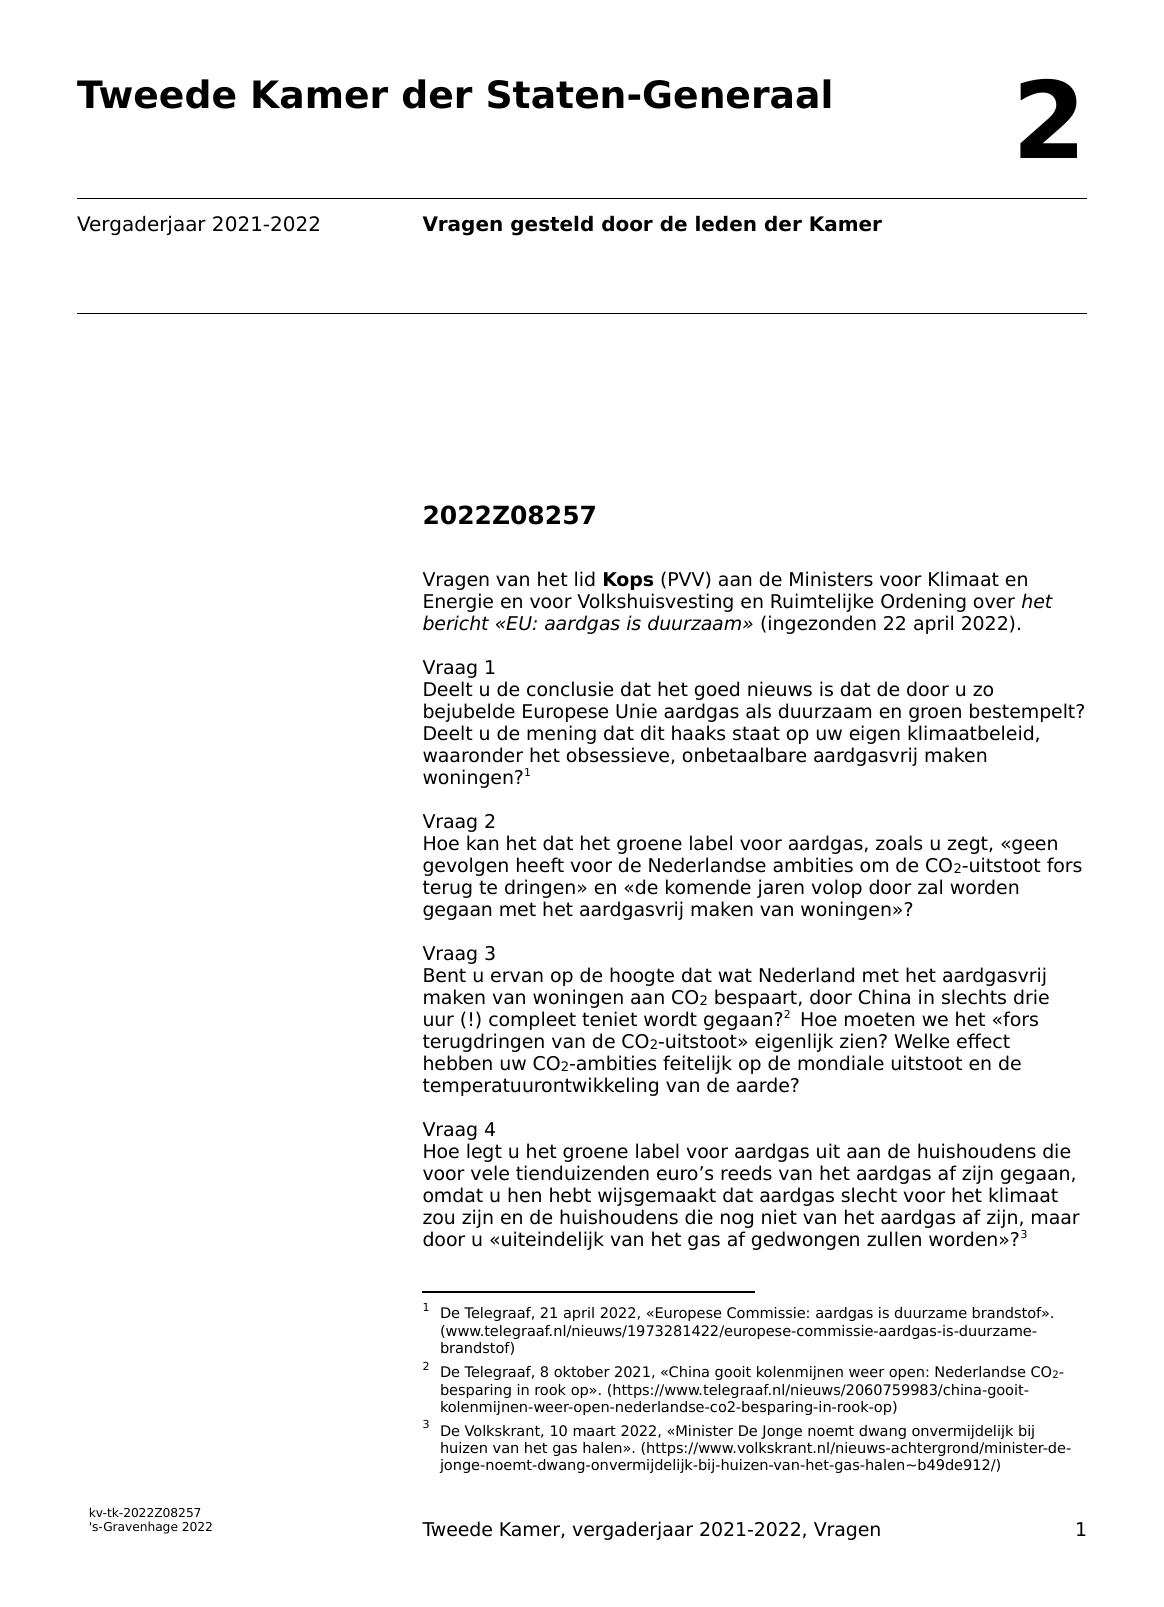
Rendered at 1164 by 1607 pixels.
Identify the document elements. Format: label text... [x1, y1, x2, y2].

text De Telegraaf, 8 oktober 2021, «China gooit kolenmijnen weer open: Nederlandse CO2-besparing in rook op». (https://www.telegraaf.nl/nieuws/2060759983/china-gooit-kolenmijnen-weer-open-nederlandse-co2-besparing-in-rook-op) [422, 1360, 1087, 1416]
text Vraag 4 [422, 1119, 1087, 1141]
text Vraag 2 [422, 811, 1087, 833]
text 2022Z08257 [422, 501, 1087, 531]
table_header Tweede Kamer der Staten-Generaal [77, 59, 886, 198]
text Vragen van het lid Kops (PVV) aan de Ministers voor Klimaat en Energie en voor Volkshuisvesting en Ruimtelijke Ordening over het bericht «EU: aardgas is duurzaam» (ingezonden 22 april 2022). [422, 569, 1087, 635]
text Hoe legt u het groene label voor aardgas uit aan de huishoudens die voor vele tienduizenden euro’s reeds van het aardgas af zijn gegaan, omdat u hen hebt wijsgemaakt dat aardgas slecht voor het klimaat zou zijn en de huishoudens die nog niet van het aardgas af zijn, maar door u «uiteindelijk van het gas af gedwongen zullen worden»? [422, 1141, 1087, 1251]
table_header 2 [886, 59, 1087, 198]
table_cell Vragen gesteld door de leden der Kamer [422, 199, 1087, 313]
text Hoe kan het dat het groene label voor aardgas, zoals u zegt, «geen gevolgen heeft voor de Nederlandse ambities om de CO2-uitstoot fors terug te dringen» en «de komende jaren volop door zal worden gegaan met het aardgasvrij maken van woningen»? [422, 833, 1087, 921]
text 's-Gravenhage 2022 [88, 1520, 323, 1534]
text kv-tk-2022Z08257 [88, 1506, 323, 1520]
text Vraag 3 [422, 943, 1087, 965]
text Deelt u de conclusie dat het goed nieuws is dat de door u zo bejubelde Europese Unie aardgas als duurzaam en groen bestempelt? Deelt u de mening dat dit haaks staat op uw eigen klimaatbeleid, waaronder het obsessieve, onbetaalbare aardgasvrij maken woningen? [422, 679, 1087, 789]
text De Volkskrant, 10 maart 2022, «Minister De Jonge noemt dwang onvermijdelijk bij huizen van het gas halen». (https://www.volkskrant.nl/nieuws-achtergrond/minister-de-jonge-noemt-dwang-onvermijdelijk-bij-huizen-van-het-gas-halen~b49de912/) [422, 1418, 1087, 1474]
text Vraag 1 [422, 657, 1087, 679]
table_cell Vergaderjaar 2021-2022 [77, 199, 422, 313]
text De Telegraaf, 21 april 2022, «Europese Commissie: aardgas is duurzame brandstof». (www.telegraaf.nl/nieuws/1973281422/europese-commissie-aardgas-is-duurzame-brandstof) [422, 1301, 1087, 1357]
text Bent u ervan op de hoogte dat wat Nederland met het aardgasvrij maken van woningen aan CO2 bespaart, door China in slechts drie uur (!) compleet teniet wordt gegaan? Hoe moeten we het «fors terugdringen van de CO2-uitstoot» eigenlijk zien? Welke effect hebben uw CO2-ambities feitelijk op de mondiale uitstoot en de temperatuurontwikkeling van de aarde? [422, 965, 1087, 1097]
